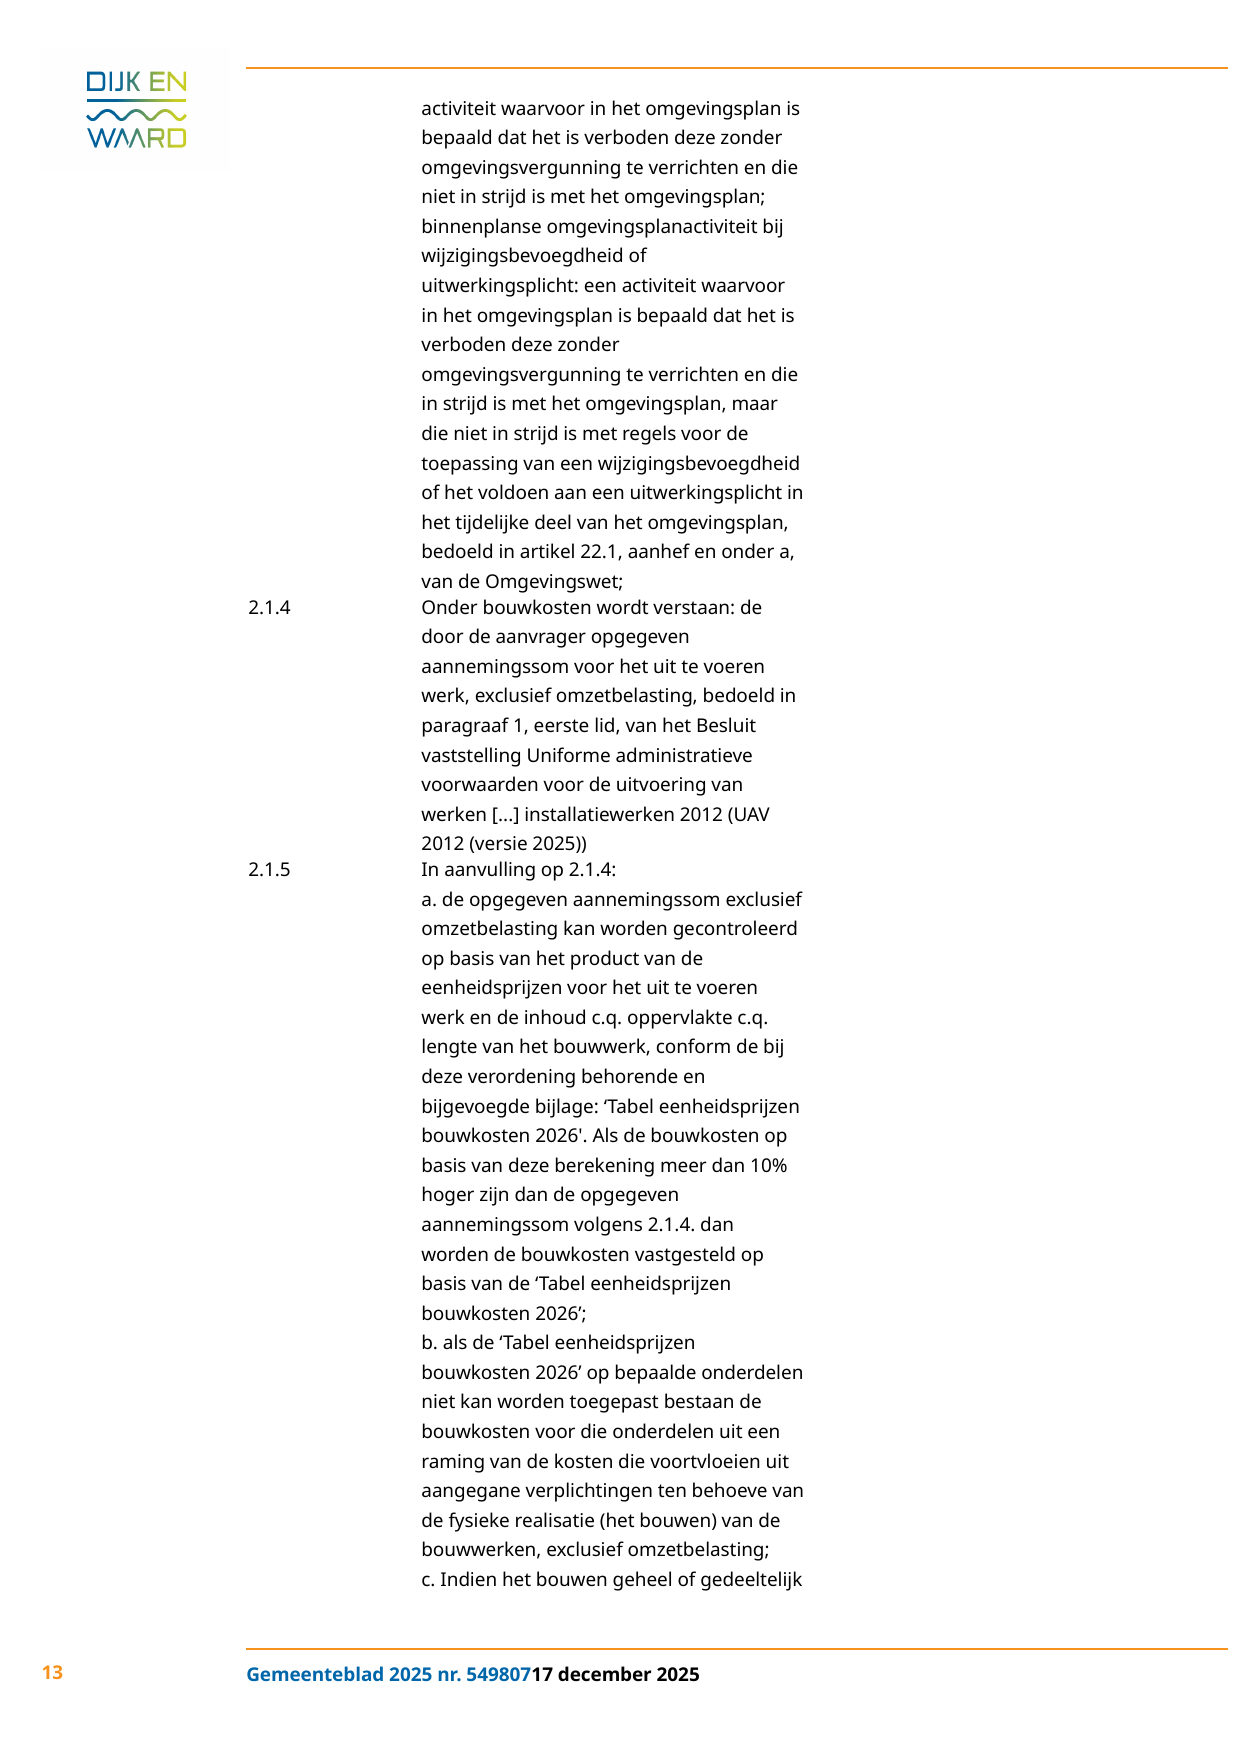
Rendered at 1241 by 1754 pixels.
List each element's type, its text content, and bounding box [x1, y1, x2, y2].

table_cell [248, 95, 421, 594]
table_cell 2.1.5 [248, 856, 421, 1592]
table_cell [805, 95, 978, 594]
table_cell In aanvulling op 2.1.4: a. de opgegeven aannemingssom exclusief omzetbelasting kan worden gecontroleerd op basis van het product van de eenheidsprijzen voor het uit te voeren werk en de inhoud c.q. oppervlakte c.q. lengte van het bouwwerk, conform de bij deze verordening behorende en bijgevoegde bijlage: ‘Tabel eenheidsprijzen bouwkosten 2026'. Als de bouwkosten op basis van deze berekening meer dan 10% hoger zijn dan de opgegeven aannemingssom volgens 2.1.4. dan worden de bouwkosten vastgesteld op basis van de ‘Tabel eenheidsprijzen bouwkosten 2026’; b. als de ‘Tabel eenheidsprijzen bouwkosten 2026’ op bepaalde onderdelen niet kan worden toegepast bestaan de bouwkosten voor die onderdelen uit een raming van de kosten die voortvloeien uit aangegane verplichtingen ten behoeve van de fysieke realisatie (het bouwen) van de bouwwerken, exclusief omzetbelasting; c. Indien het bouwen geheel of gedeeltelijk [421, 856, 805, 1592]
table_cell [979, 856, 1152, 1592]
picture [41, 47, 231, 172]
table_cell 2.1.4 [248, 594, 421, 856]
table_cell [805, 856, 978, 1592]
table_cell [979, 95, 1152, 594]
table_cell [805, 594, 978, 856]
table_cell activiteit waarvoor in het omgevingsplan is bepaald dat het is verboden deze zonder omgevingsvergunning te verrichten en die niet in strijd is met het omgevingsplan; binnenplanse omgevingsplanactiviteit bij wijzigingsbevoegdheid of uitwerkingsplicht: een activiteit waarvoor in het omgevingsplan is bepaald dat het is verboden deze zonder omgevingsvergunning te verrichten en die in strijd is met het omgevingsplan, maar die niet in strijd is met regels voor de toepassing van een wijzigingsbevoegdheid of het voldoen aan een uitwerkingsplicht in het tijdelijke deel van het omgevingsplan, bedoeld in artikel 22.1, aanhef en onder a, van de Omgevingswet; [421, 95, 805, 594]
table_cell Onder bouwkosten wordt verstaan: de door de aanvrager opgegeven aannemingssom voor het uit te voeren werk, exclusief omzetbelasting, bedoeld in paragraaf 1, eerste lid, van het Besluit vaststelling Uniforme administratieve voorwaarden voor de uitvoering van werken [...] installatiewerken 2012 (UAV 2012 (versie 2025)) [421, 594, 805, 856]
table_cell [979, 594, 1152, 856]
